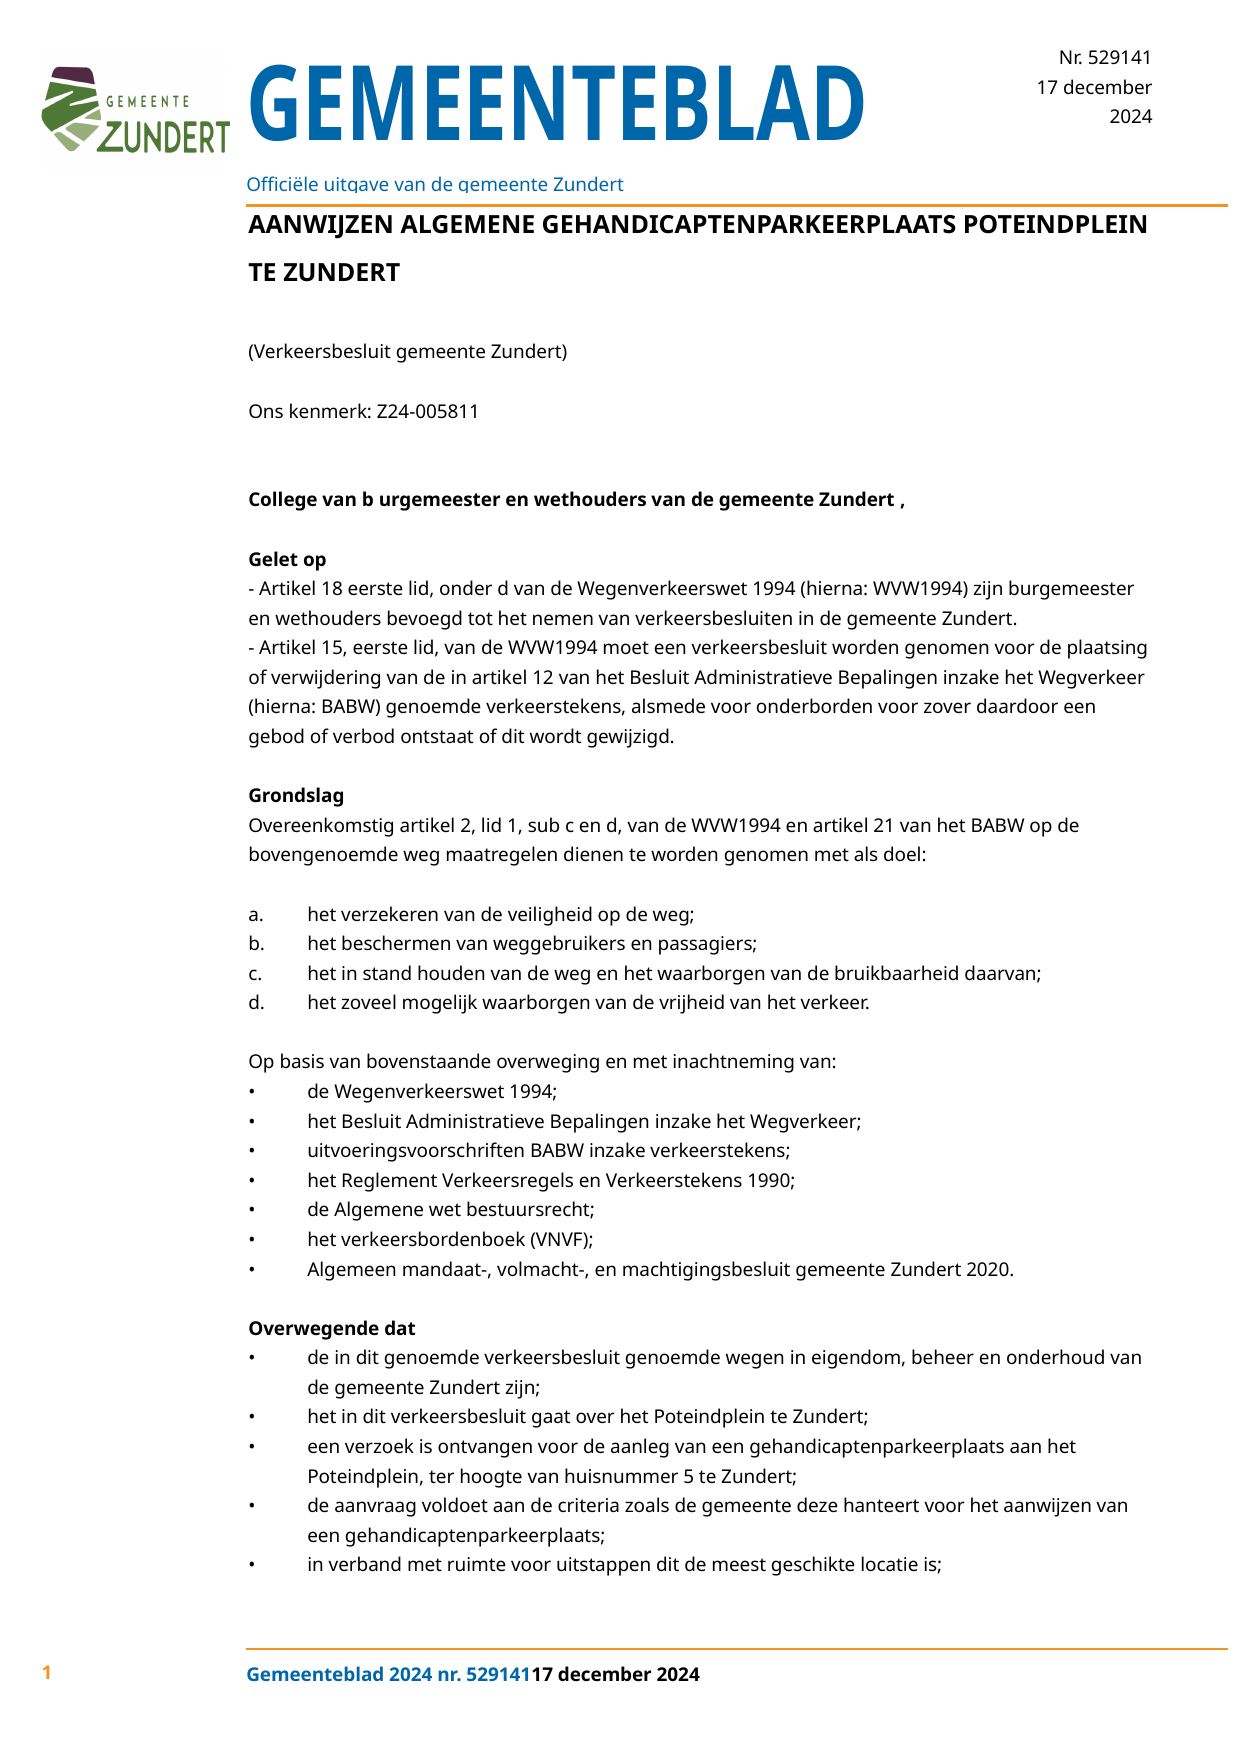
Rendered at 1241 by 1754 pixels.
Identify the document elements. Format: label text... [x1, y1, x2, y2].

list het verkeersbordenboek (VNVF); [248, 1226, 1152, 1252]
list de Algemene wet bestuursrecht; [248, 1197, 1152, 1222]
text Gelet op [248, 546, 1152, 571]
picture [41, 47, 231, 172]
text College van b urgemeester en wethouders van de gemeente Zundert , [248, 487, 1152, 512]
list het verzekeren van de veiligheid op de weg; [248, 901, 1152, 926]
list het in stand houden van de weg en het waarborgen van de bruikbaarheid daarvan; [248, 960, 1152, 986]
text AANWIJZEN ALGEMENE GEHANDICAPTENPARKEERPLAATS POTEINDPLEIN TE ZUNDERT [248, 207, 1152, 288]
text Op basis van bovenstaande overweging en met inachtneming van: [248, 1049, 1152, 1074]
list een verzoek is ontvangen voor de aanleg van een gehandicaptenparkeerplaats aan het Poteindplein, ter hoogte van huisnummer 5 te Zundert; [248, 1433, 1152, 1488]
list de aanvraag voldoet aan de criteria zoals de gemeente deze hanteert voor het aanwijzen van een gehandicaptenparkeerplaats; [248, 1492, 1152, 1548]
text Overeenkomstig artikel 2, lid 1, sub c en d, van de WVW1994 en artikel 21 van het BABW op de bovengenoemde weg maatregelen dienen te worden genomen met als doel: [248, 812, 1152, 867]
list het Besluit Administratieve Bepalingen inzake het Wegverkeer; [248, 1108, 1152, 1133]
text - Artikel 18 eerste lid, onder d van de Wegenverkeerswet 1994 (hierna: WVW1994) zijn burgemeester en wethouders bevoegd tot het nemen van verkeersbesluiten in de gemeente Zundert. [248, 575, 1152, 631]
text Overwegende dat [248, 1315, 1152, 1341]
list de in dit genoemde verkeersbesluit genoemde wegen in eigendom, beheer en onderhoud van de gemeente Zundert zijn; [248, 1344, 1152, 1400]
list in verband met ruimte voor uitstappen dit de meest geschikte locatie is; [248, 1552, 1152, 1577]
list Algemeen mandaat-, volmacht-, en machtigingsbesluit gemeente Zundert 2020. [248, 1256, 1152, 1281]
list het Reglement Verkeersregels en Verkeerstekens 1990; [248, 1167, 1152, 1193]
text - Artikel 15, eerste lid, van de WVW1994 moet een verkeersbesluit worden genomen voor de plaatsing of verwijdering van de in artikel 12 van het Besluit Administratieve Bepalingen inzake het Wegverkeer (hierna: BABW) genoemde verkeerstekens, alsmede voor onderborden voor zover daardoor een gebod of verbod ontstaat of dit wordt gewijzigd. [248, 634, 1152, 749]
text (Verkeersbesluit gemeente Zundert) [248, 339, 1152, 364]
list het in dit verkeersbesluit gaat over het Poteindplein te Zundert; [248, 1404, 1152, 1429]
list de Wegenverkeerswet 1994; [248, 1078, 1152, 1104]
list uitvoeringsvoorschriften BABW inzake verkeerstekens; [248, 1137, 1152, 1163]
list het beschermen van weggebruikers en passagiers; [248, 930, 1152, 956]
list het zoveel mogelijk waarborgen van de vrijheid van het verkeer. [248, 989, 1152, 1015]
text Grondslag [248, 782, 1152, 808]
text Ons kenmerk: Z24-005811 [248, 398, 1152, 423]
